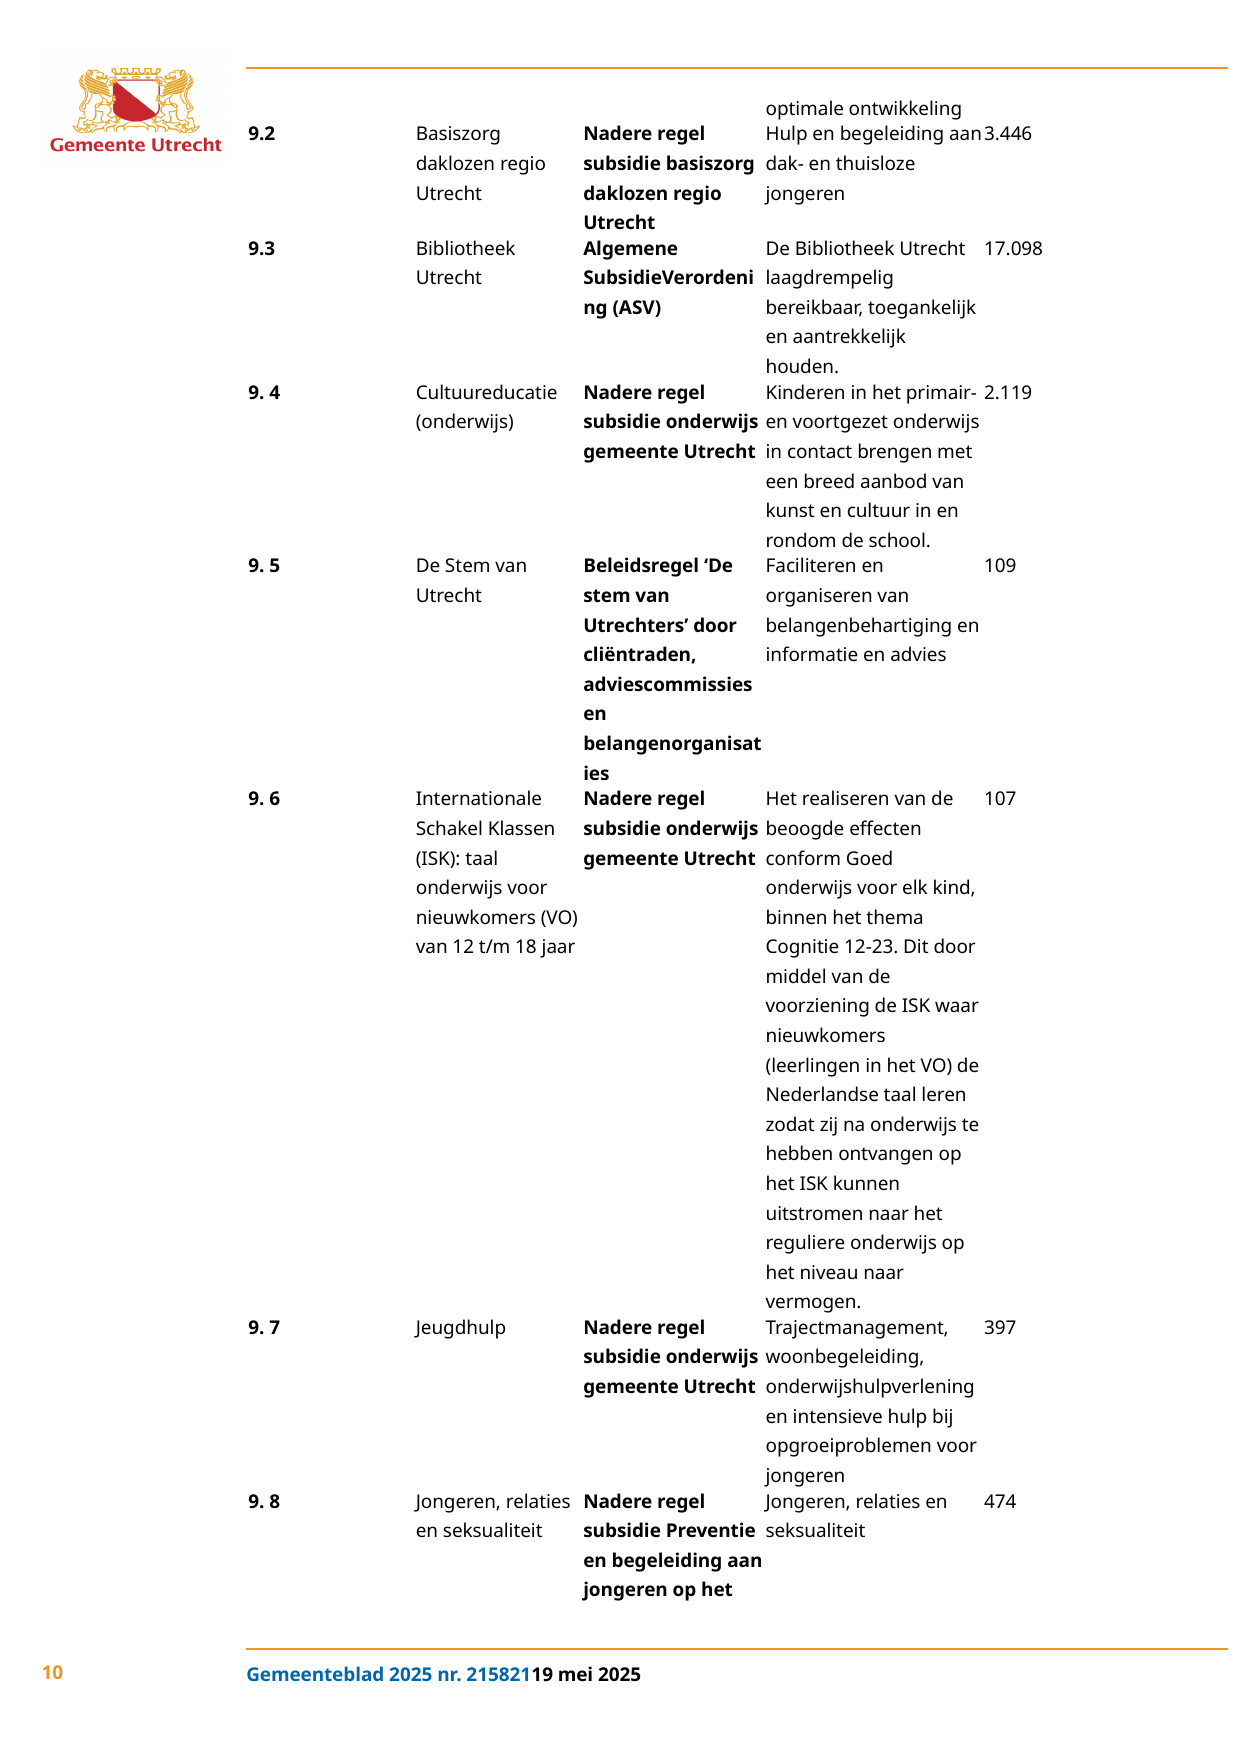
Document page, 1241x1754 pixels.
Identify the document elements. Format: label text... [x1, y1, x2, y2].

picture [41, 47, 231, 172]
table_cell De Bibliotheek Utrecht laagdrempelig bereikbaar, toegankelijk en aantrekkelijk houden. [765, 235, 984, 379]
table_cell [984, 95, 1152, 121]
table_cell 474 [984, 1488, 1152, 1602]
table_cell Jongeren, relaties en seksualiteit [765, 1488, 984, 1602]
table_cell 3.446 [984, 121, 1152, 235]
table_cell 107 [984, 786, 1152, 1314]
table_cell 9. 8 [248, 1488, 416, 1602]
table_cell Bibliotheek Utrecht [416, 235, 583, 379]
table_cell Basiszorg daklozen regio Utrecht [416, 121, 583, 235]
table_cell Faciliteren en organiseren van belangenbehartiging en informatie en advies [765, 553, 984, 786]
table_cell Internationale Schakel Klassen (ISK): taal onderwijs voor nieuwkomers (VO) van 12 t/m 18 jaar [416, 786, 583, 1314]
table_cell 9. 7 [248, 1314, 416, 1488]
table_cell Nadere regel subsidie Preventie en begeleiding aan jongeren op het [583, 1488, 765, 1602]
table_cell Nadere regel subsidie onderwijs gemeente Utrecht [583, 379, 765, 553]
table_cell 109 [984, 553, 1152, 786]
table_cell optimale ontwikkeling [765, 95, 984, 121]
table_cell 2.119 [984, 379, 1152, 553]
table_cell 9. 4 [248, 379, 416, 553]
table_cell Trajectmanagement, woonbegeleiding, onderwijshulpverlening en intensieve hulp bij opgroeiproblemen voor jongeren [765, 1314, 984, 1488]
table_cell [583, 95, 765, 121]
table_cell 9.2 [248, 121, 416, 235]
table_cell 17.098 [984, 235, 1152, 379]
table_cell Algemene SubsidieVerordening (ASV) [583, 235, 765, 379]
table_cell Nadere regel subsidie onderwijs gemeente Utrecht [583, 786, 765, 1314]
table_cell 9. 6 [248, 786, 416, 1314]
table_cell [248, 95, 416, 121]
table_cell 9.3 [248, 235, 416, 379]
table_cell Cultuureducatie (onderwijs) [416, 379, 583, 553]
table_cell Kinderen in het primair- en voortgezet onderwijs in contact brengen met een breed aanbod van kunst en cultuur in en rondom de school. [765, 379, 984, 553]
table_cell Jongeren, relaties en seksualiteit [416, 1488, 583, 1602]
table_cell Jeugdhulp [416, 1314, 583, 1488]
table_cell Het realiseren van de beoogde effecten conform Goed onderwijs voor elk kind, binnen het thema Cognitie 12-23. Dit door middel van de voorziening de ISK waar nieuwkomers (leerlingen in het VO) de Nederlandse taal leren zodat zij na onderwijs te hebben ontvangen op het ISK kunnen uitstromen naar het reguliere onderwijs op het niveau naar vermogen. [765, 786, 984, 1314]
table_cell Nadere regel subsidie basiszorg daklozen regio Utrecht [583, 121, 765, 235]
table_cell Hulp en begeleiding aan dak- en thuisloze jongeren [765, 121, 984, 235]
table_cell [416, 95, 583, 121]
table_cell De Stem van Utrecht [416, 553, 583, 786]
table_cell 9. 5 [248, 553, 416, 786]
table_cell Nadere regel subsidie onderwijs gemeente Utrecht [583, 1314, 765, 1488]
table_cell Beleidsregel ‘De stem van Utrechters’ door cliëntraden, adviescommissies en belangenorganisaties [583, 553, 765, 786]
table_cell 397 [984, 1314, 1152, 1488]
